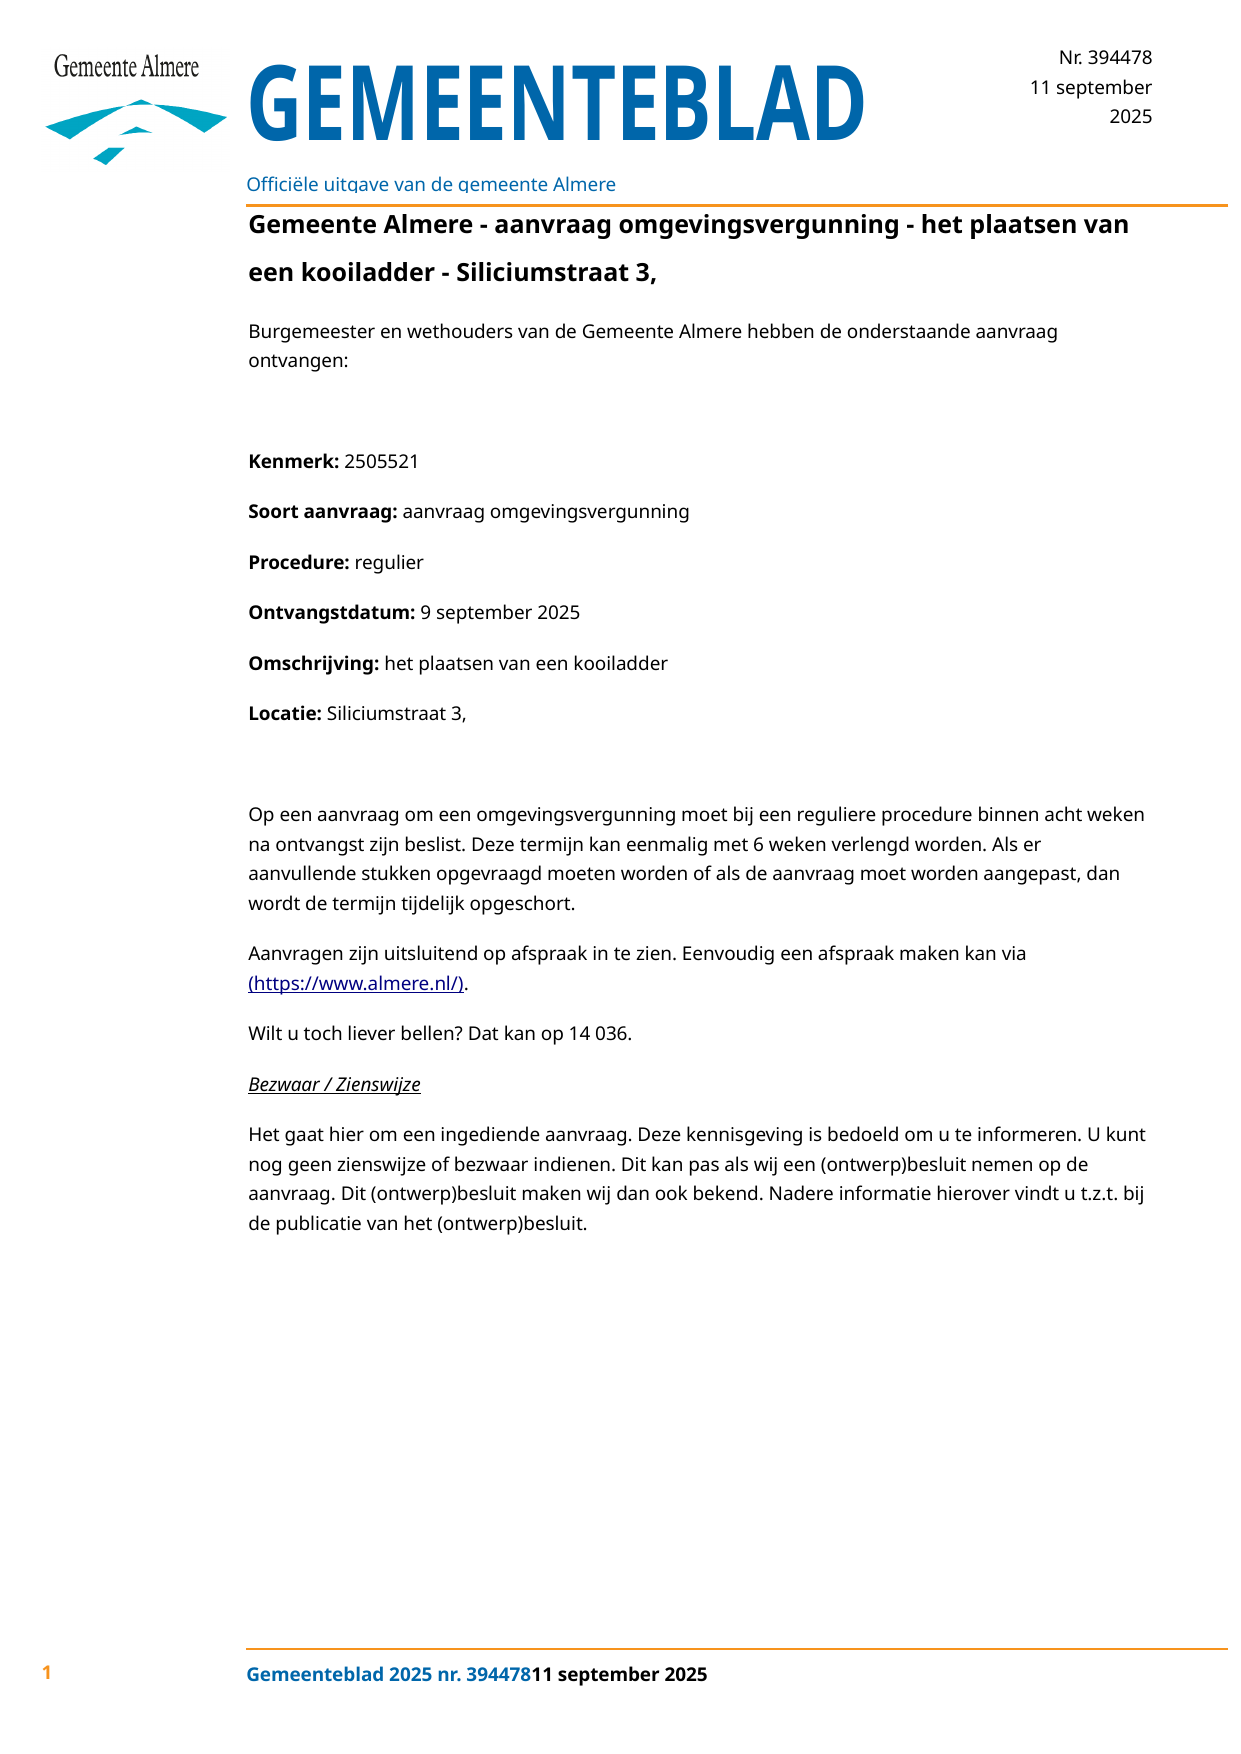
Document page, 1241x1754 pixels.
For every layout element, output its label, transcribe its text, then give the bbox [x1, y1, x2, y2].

picture [41, 47, 231, 172]
text Omschrijving: het plaatsen van een kooiladder [248, 650, 1152, 676]
text Het gaat hier om een ingediende aanvraag. Deze kennisgeving is bedoeld om u te informeren. U kunt nog geen zienswijze of bezwaar indienen. Dit kan pas als wij een (ontwerp)besluit nemen op de aanvraag. Dit (ontwerp)besluit maken wij dan ook bekend. Nadere informatie hierover vindt u t.z.t. bij de publicatie van het (ontwerp)besluit. [248, 1121, 1152, 1236]
text Bezwaar / Zienswijze [248, 1071, 1152, 1097]
text Kenmerk: 2505521 [248, 448, 1152, 474]
text Soort aanvraag: aanvraag omgevingsvergunning [248, 499, 1152, 524]
text Procedure: regulier [248, 549, 1152, 575]
text Op een aanvraag om een omgevingsvergunning moet bij een reguliere procedure binnen acht weken na ontvangst zijn beslist. Deze termijn kan eenmalig met 6 weken verlengd worden. Als er aanvullende stukken opgevraagd moeten worden of als de aanvraag moet worden aangepast, dan wordt de termijn tijdelijk opgeschort. [248, 801, 1152, 916]
text Locatie: Siliciumstraat 3, [248, 700, 1152, 726]
text Gemeente Almere - aanvraag omgevingsvergunning - het plaatsen van een kooiladder - Siliciumstraat 3, [248, 207, 1152, 288]
text Aanvragen zijn uitsluitend op afspraak in te zien. Eenvoudig een afspraak maken kan via (https://www.almere.nl/). [248, 940, 1152, 996]
text Burgemeester en wethouders van de Gemeente Almere hebben de onderstaande aanvraag ontvangen: [248, 318, 1152, 373]
text Wilt u toch liever bellen? Dat kan op 14 036. [248, 1020, 1152, 1046]
text Ontvangstdatum: 9 september 2025 [248, 599, 1152, 625]
